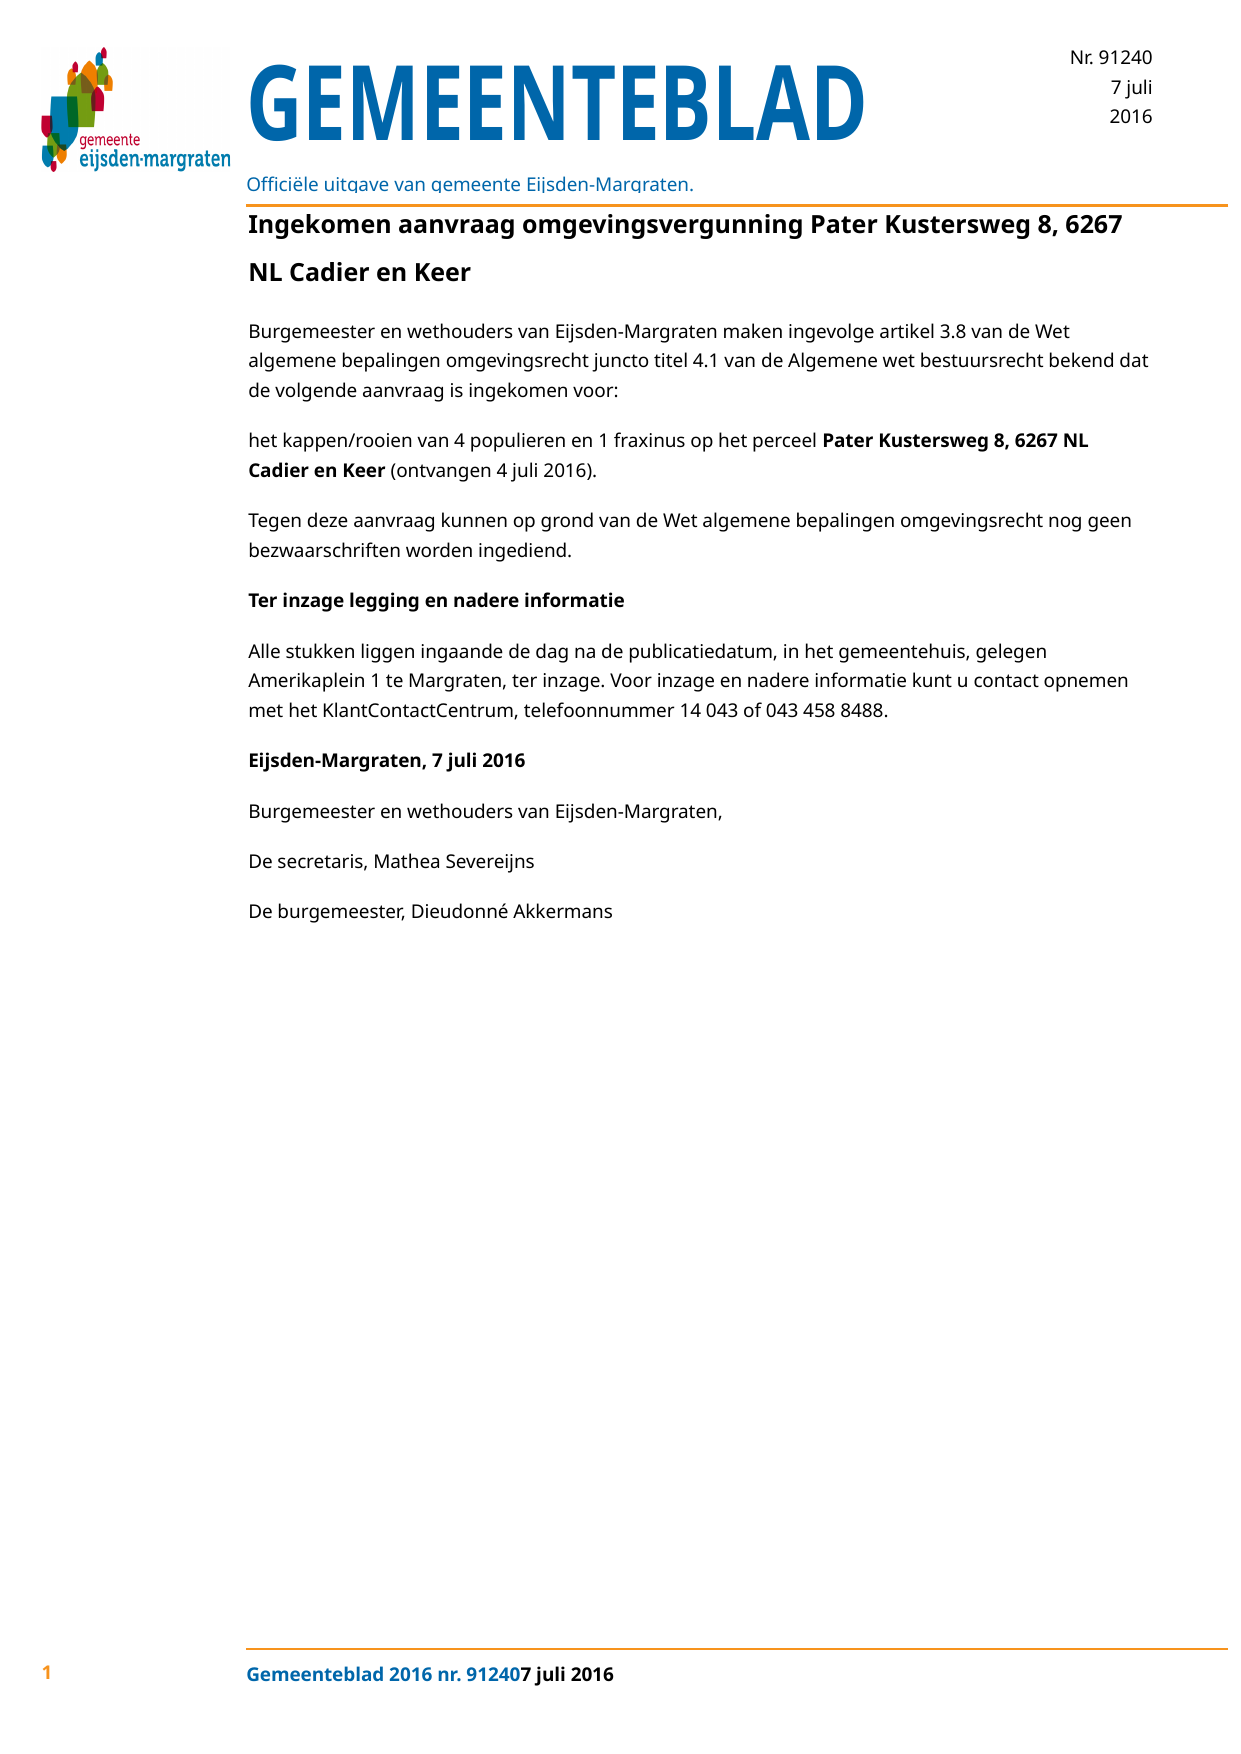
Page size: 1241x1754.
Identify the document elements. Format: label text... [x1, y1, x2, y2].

text Ingekomen aanvraag omgevingsvergunning Pater Kustersweg 8, 6267 NL Cadier en Keer [248, 207, 1152, 288]
text De secretaris, Mathea Severeijns [248, 848, 1152, 874]
text Alle stukken liggen ingaande de dag na de publicatiedatum, in het gemeentehuis, gelegen Amerikaplein 1 te Margraten, ter inzage. Voor inzage en nadere informatie kunt u contact opnemen met het KlantContactCentrum, telefoonnummer 14 043 of 043 458 8488. [248, 638, 1152, 723]
picture [41, 47, 231, 172]
text Eijsden-Margraten, 7 juli 2016 [248, 747, 1152, 773]
text Ter inzage legging en nadere informatie [248, 587, 1152, 613]
text het kappen/rooien van 4 populieren en 1 fraxinus op het perceel Pater Kustersweg 8, 6267 NL Cadier en Keer (ontvangen 4 juli 2016). [248, 427, 1152, 483]
text Tegen deze aanvraag kunnen op grond van de Wet algemene bepalingen omgevingsrecht nog geen bezwaarschriften worden ingediend. [248, 507, 1152, 563]
text Burgemeester en wethouders van Eijsden-Margraten maken ingevolge artikel 3.8 van de Wet algemene bepalingen omgevingsrecht juncto titel 4.1 van de Algemene wet bestuursrecht bekend dat de volgende aanvraag is ingekomen voor: [248, 318, 1152, 403]
text Burgemeester en wethouders van Eijsden-Margraten, [248, 798, 1152, 824]
text De burgemeester, Dieudonné Akkermans [248, 899, 1152, 924]
